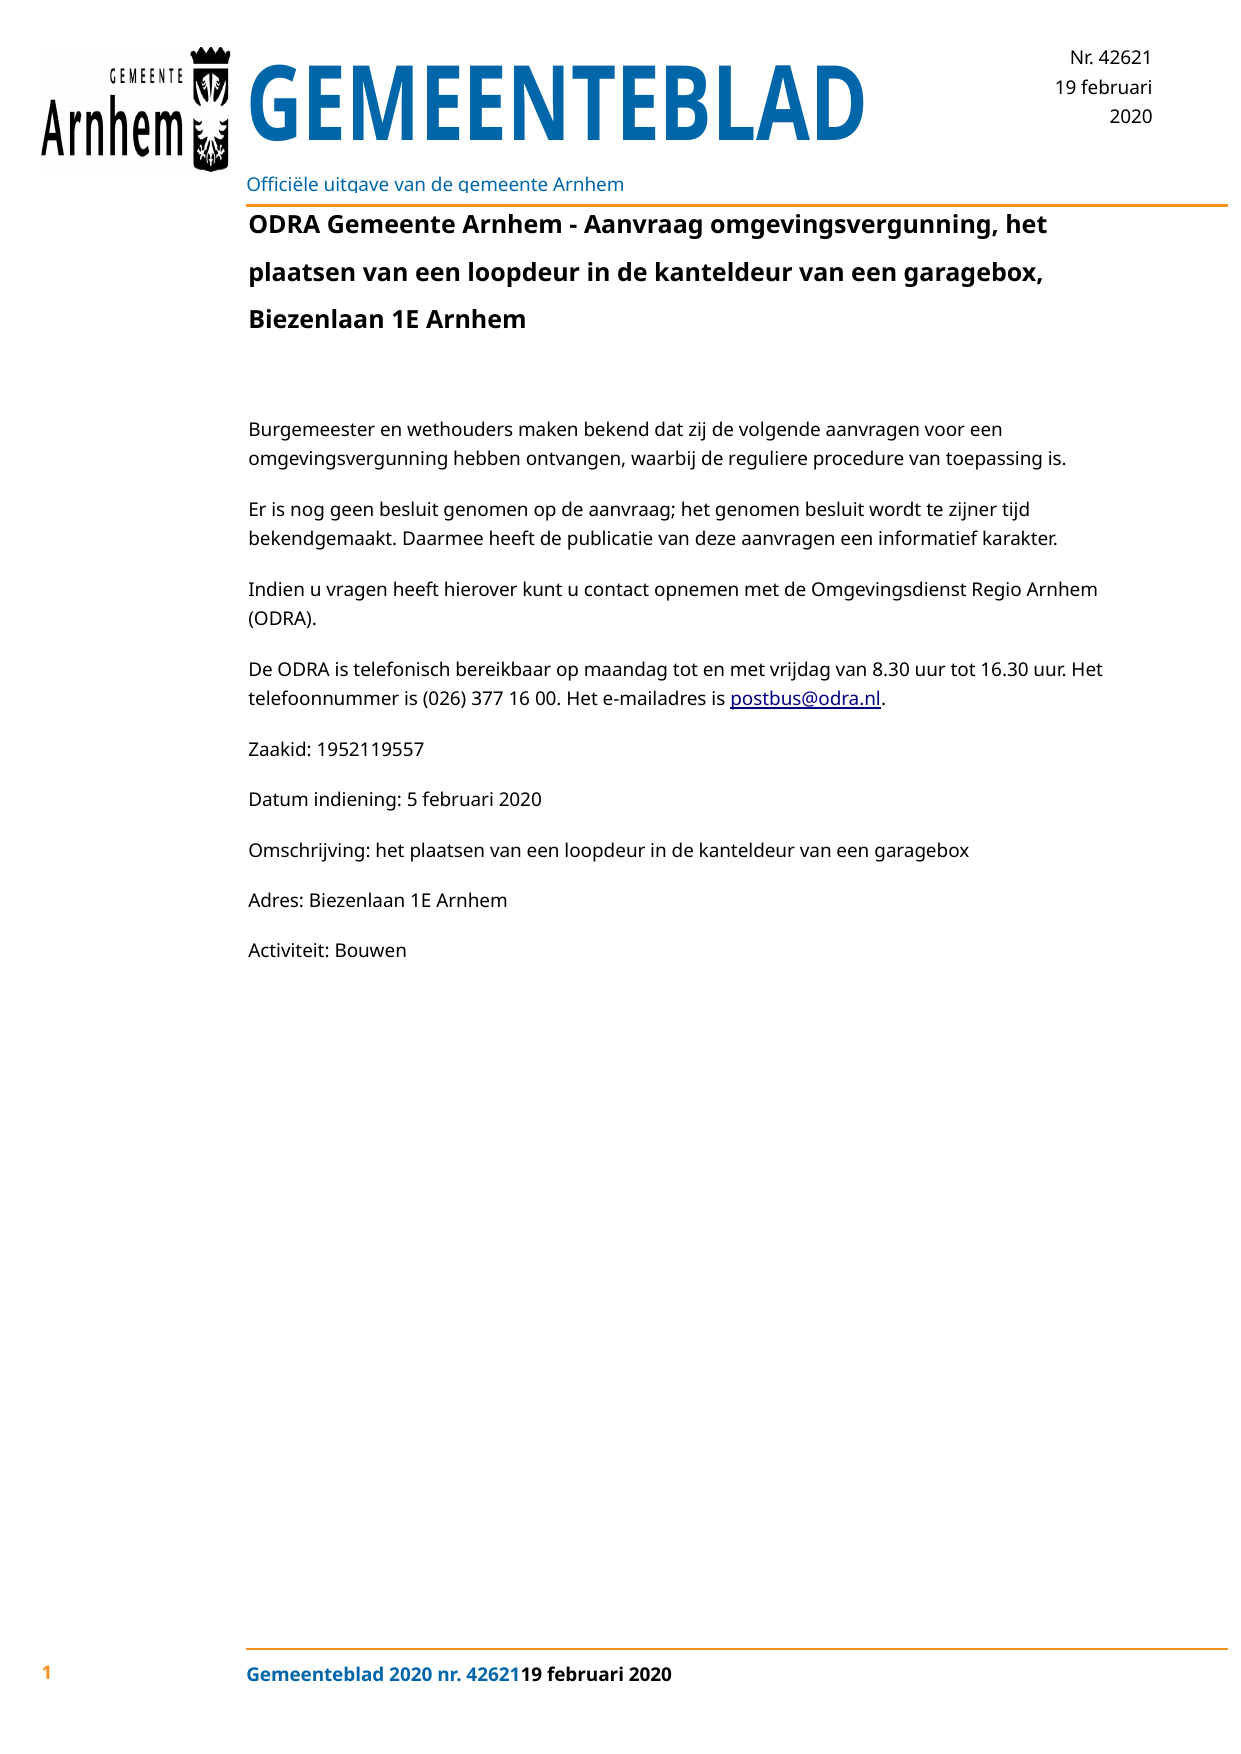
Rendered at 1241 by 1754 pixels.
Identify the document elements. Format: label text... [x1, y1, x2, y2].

text Er is nog geen besluit genomen op de aanvraag; het genomen besluit wordt te zijner tijd bekendgemaakt. Daarmee heeft de publicatie van deze aanvragen een informatief karakter. [248, 496, 1152, 551]
text Activiteit: Bouwen [248, 938, 1152, 963]
picture [41, 47, 231, 172]
text Zaakid: 1952119557 [248, 736, 1152, 762]
text Indien u vragen heeft hierover kunt u contact opnemen met de Omgevingsdienst Regio Arnhem (ODRA). [248, 576, 1152, 631]
text Omschrijving: het plaatsen van een loopdeur in de kanteldeur van een garagebox [248, 837, 1152, 862]
text Burgemeester en wethouders maken bekend dat zij de volgende aanvragen voor een omgevingsvergunning hebben ontvangen, waarbij de reguliere procedure van toepassing is. [248, 416, 1152, 471]
text Datum indiening: 5 februari 2020 [248, 786, 1152, 812]
text ODRA Gemeente Arnhem - Aanvraag omgevingsvergunning, het plaatsen van een loopdeur in de kanteldeur van een garagebox, Biezenlaan 1E Arnhem [248, 207, 1152, 336]
text De ODRA is telefonisch bereikbaar op maandag tot en met vrijdag van 8.30 uur tot 16.30 uur. Het telefoonnummer is (026) 377 16 00. Het e-mailadres is postbus@odra.nl. [248, 656, 1152, 711]
text Adres: Biezenlaan 1E Arnhem [248, 887, 1152, 913]
